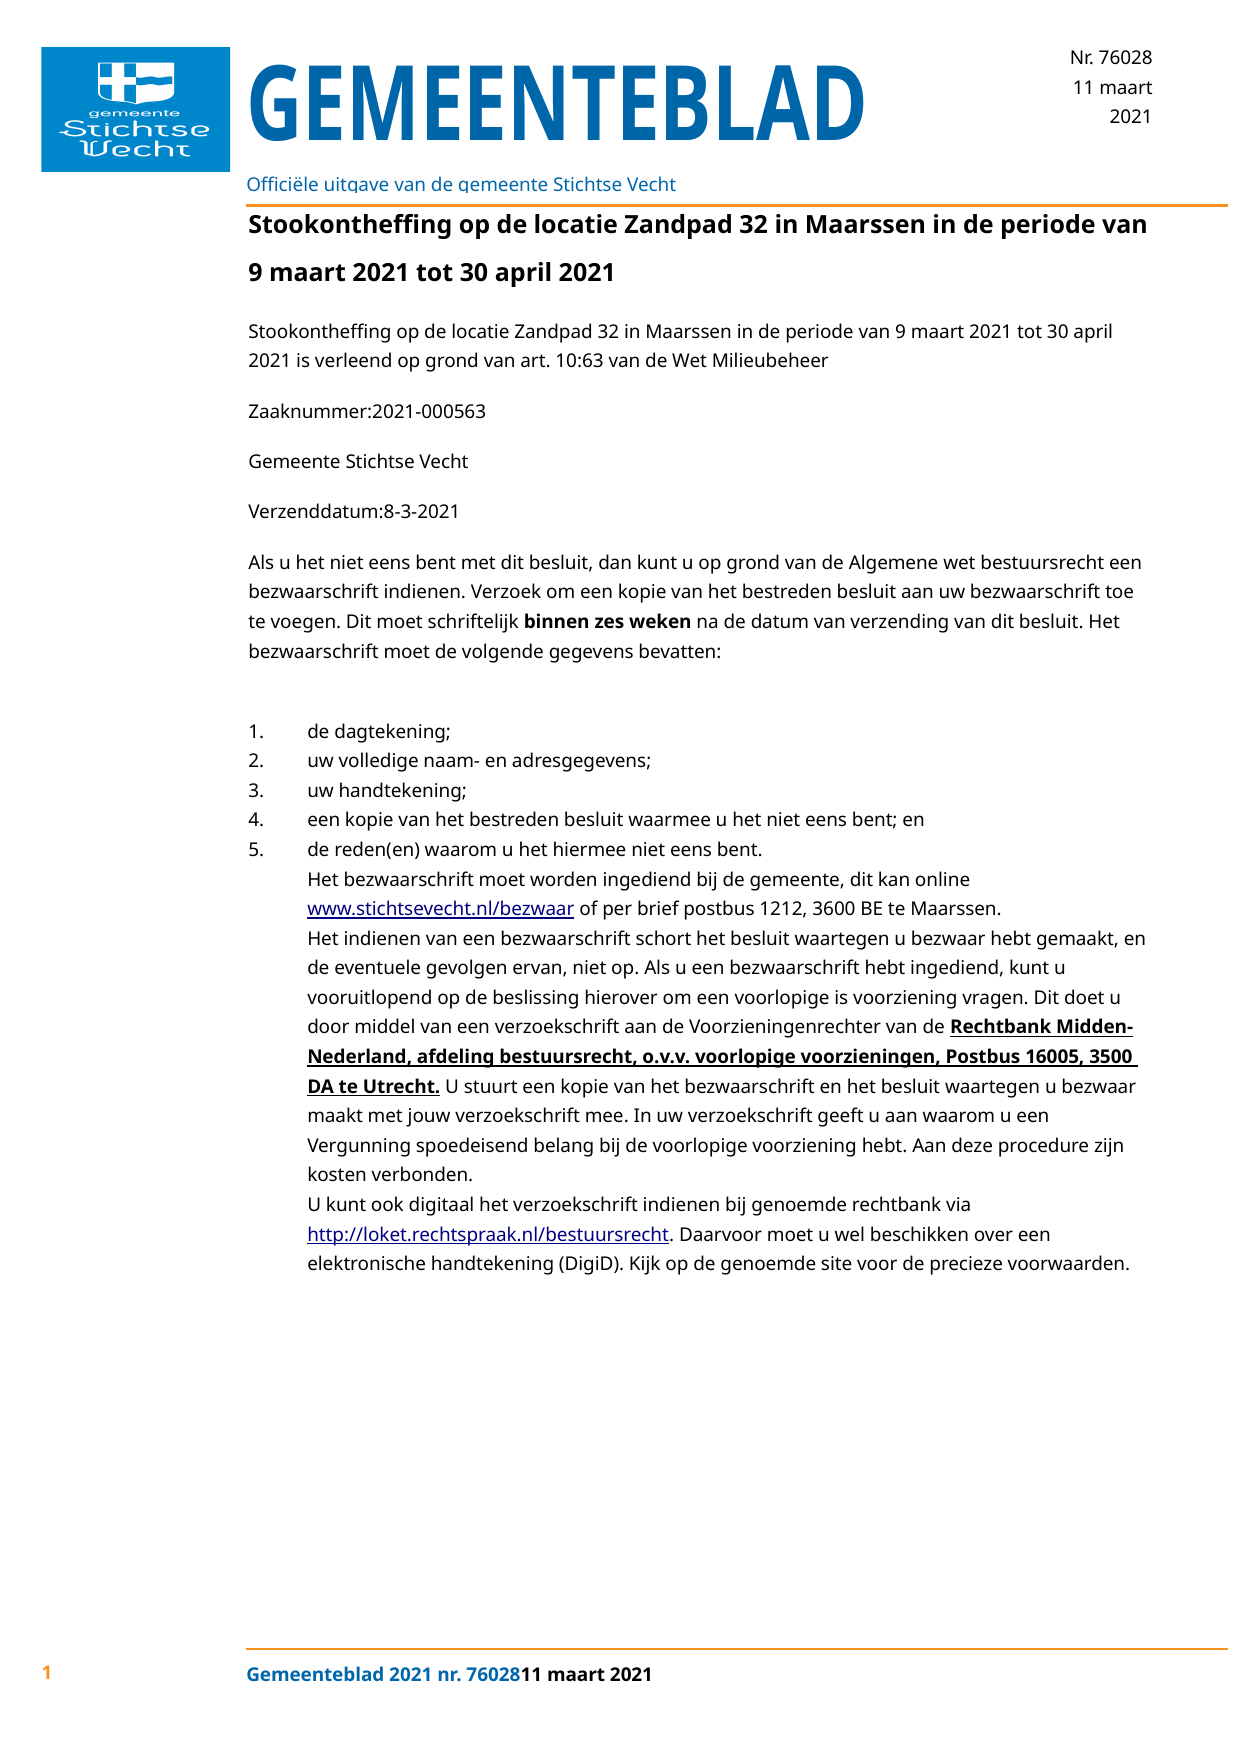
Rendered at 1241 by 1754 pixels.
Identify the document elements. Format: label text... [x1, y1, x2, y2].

list de dagtekening; [248, 718, 1152, 744]
list de reden(en) waarom u het hiermee niet eens bent. [248, 836, 1152, 862]
list Het bezwaarschrift moet worden ingediend bij de gemeente, dit kan online www.stichtsevecht.nl/bezwaar of per brief postbus 1212, 3600 BE te Maarssen. [248, 866, 1152, 921]
list uw handtekening; [248, 777, 1152, 803]
text Als u het niet eens bent met dit besluit, dan kunt u op grond van de Algemene wet bestuursrecht een bezwaarschrift indienen. Verzoek om een kopie van het bestreden besluit aan uw bezwaarschrift toe te voegen. Dit moet schriftelijk binnen zes weken na de datum van verzending van dit besluit. Het bezwaarschrift moet de volgende gegevens bevatten: [248, 549, 1152, 664]
list uw volledige naam- en adresgegevens; [248, 747, 1152, 773]
list Het indienen van een bezwaarschrift schort het besluit waartegen u bezwaar hebt gemaakt, en de eventuele gevolgen ervan, niet op. Als u een bezwaarschrift hebt ingediend, kunt u vooruitlopend op de beslissing hierover om een voorlopige is voorziening vragen. Dit doet u door middel van een verzoekschrift aan de Voorzieningenrechter van de Rechtbank Midden-Nederland, afdeling bestuursrecht, o.v.v. voorlopige voorzieningen, Postbus 16005, 3500 DA te Utrecht. U stuurt een kopie van het bezwaarschrift en het besluit waartegen u bezwaar maakt met jouw verzoekschrift mee. In uw verzoekschrift geeft u aan waarom u een Vergunning spoedeisend belang bij de voorlopige voorziening hebt. Aan deze procedure zijn kosten verbonden. [248, 925, 1152, 1187]
picture [137, 63, 174, 103]
text Stookontheffing op de locatie Zandpad 32 in Maarssen in de periode van 9 maart 2021 tot 30 april 2021 [248, 207, 1152, 288]
list U kunt ook digitaal het verzoekschrift indienen bij genoemde rechtbank via http://loket.rechtspraak.nl/bestuursrecht. Daarvoor moet u wel beschikken over een elektronische handtekening (DigiD). Kijk op de genoemde site voor de precieze voorwaarden. [248, 1191, 1152, 1276]
list een kopie van het bestreden besluit waarmee u het niet eens bent; en [248, 807, 1152, 832]
text Zaaknummer:2021-000563 [248, 398, 1152, 424]
picture [99, 63, 135, 101]
text Gemeente Stichtse Vecht [248, 448, 1152, 474]
text Stookontheffing op de locatie Zandpad 32 in Maarssen in de periode van 9 maart 2021 tot 30 april 2021 is verleend op grond van art. 10:63 van de Wet Milieubeheer [248, 318, 1152, 373]
text Verzenddatum:8-3-2021 [248, 499, 1152, 524]
